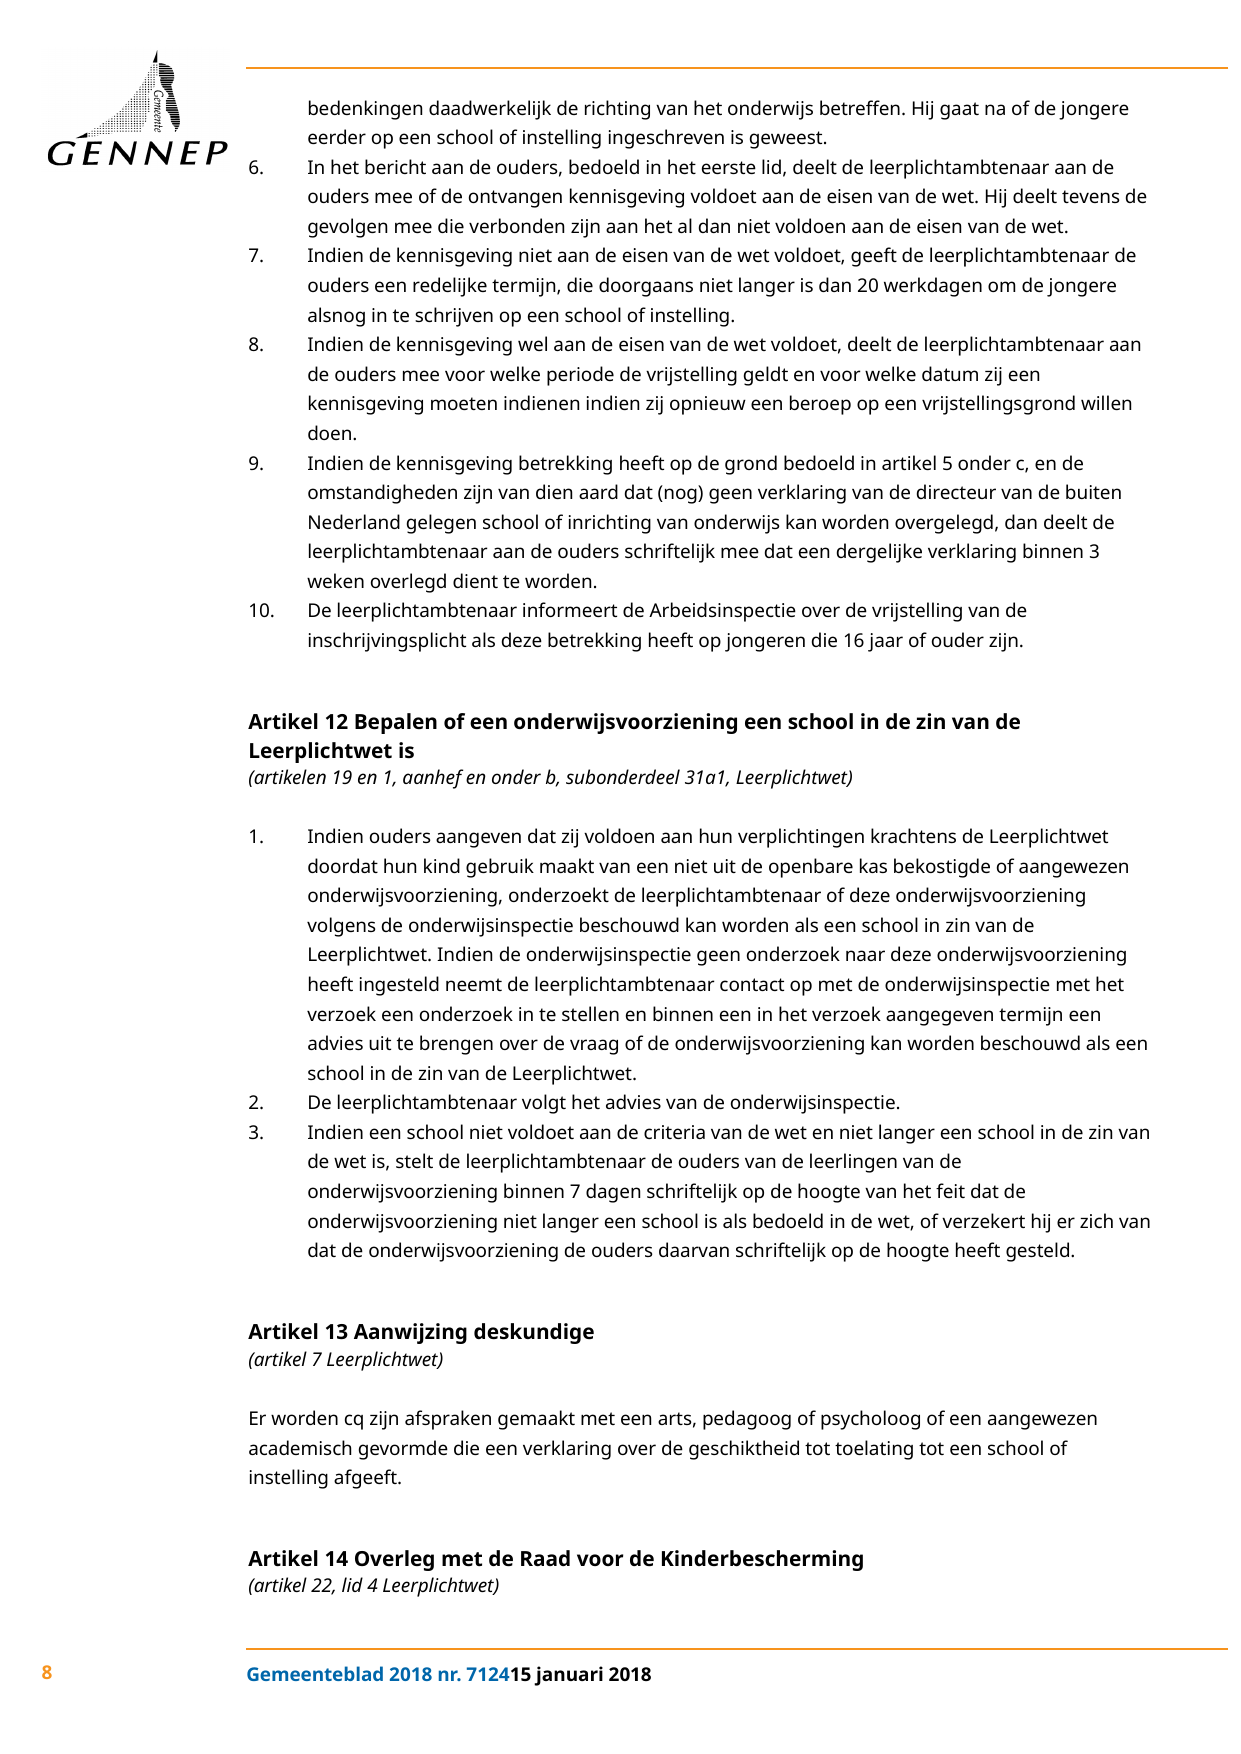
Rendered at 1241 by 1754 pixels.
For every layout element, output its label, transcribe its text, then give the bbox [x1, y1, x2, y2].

list Indien de kennisgeving betrekking heeft op de grond bedoeld in artikel 5 onder c, en de omstandigheden zijn van dien aard dat (nog) geen verklaring van de directeur van de buiten Nederland gelegen school of inrichting van onderwijs kan worden overgelegd, dan deelt de leerplichtambtenaar aan de ouders schriftelijk mee dat een dergelijke verklaring binnen 3 weken overlegd dient te worden. [248, 450, 1152, 594]
list Indien ouders aangeven dat zij voldoen aan hun verplichtingen krachtens de Leerplichtwet doordat hun kind gebruik maakt van een niet uit de openbare kas bekostigde of aangewezen onderwijsvoorziening, onderzoekt de leerplichtambtenaar of deze onderwijsvoorziening volgens de onderwijsinspectie beschouwd kan worden als een school in zin van de Leerplichtwet. Indien de onderwijsinspectie geen onderzoek naar deze onderwijsvoorziening heeft ingesteld neemt de leerplichtambtenaar contact op met de onderwijsinspectie met het verzoek een onderzoek in te stellen en binnen een in het verzoek aangegeven termijn een advies uit te brengen over de vraag of de onderwijsvoorziening kan worden beschouwd als een school in de zin van de Leerplichtwet. [248, 823, 1152, 1086]
text Artikel 12 Bepalen of een onderwijsvoorziening een school in de zin van de Leerplichtwet is [248, 707, 1152, 764]
text (artikel 7 Leerplichtwet) [248, 1346, 1152, 1372]
picture [41, 47, 231, 172]
list Indien de kennisgeving wel aan de eisen van de wet voldoet, deelt de leerplichtambtenaar aan de ouders mee voor welke periode de vrijstelling geldt en voor welke datum zij een kennisgeving moeten indienen indien zij opnieuw een beroep op een vrijstellingsgrond willen doen. [248, 331, 1152, 446]
text (artikel 22, lid 4 Leerplichtwet) [248, 1573, 1152, 1598]
list De leerplichtambtenaar informeert de Arbeidsinspectie over de vrijstelling van de inschrijvingsplicht als deze betrekking heeft op jongeren die 16 jaar of ouder zijn. [248, 598, 1152, 653]
list Indien de kennisgeving niet aan de eisen van de wet voldoet, geeft de leerplichtambtenaar de ouders een redelijke termijn, die doorgaans niet langer is dan 20 werkdagen om de jongere alsnog in te schrijven op een school of instelling. [248, 243, 1152, 328]
text Artikel 14 Overleg met de Raad voor de Kinderbescherming [248, 1544, 1152, 1573]
list In het bericht aan de ouders, bedoeld in het eerste lid, deelt de leerplichtambtenaar aan de ouders mee of de ontvangen kennisgeving voldoet aan de eisen van de wet. Hij deelt tevens de gevolgen mee die verbonden zijn aan het al dan niet voldoen aan de eisen van de wet. [248, 154, 1152, 239]
list De leerplichtambtenaar volgt het advies van de onderwijsinspectie. [248, 1089, 1152, 1115]
text Artikel 13 Aanwijzing deskundige [248, 1317, 1152, 1346]
text (artikelen 19 en 1, aanhef en onder b, subonderdeel 31a1, Leerplichtwet) [248, 764, 1152, 790]
list Indien een school niet voldoet aan de criteria van de wet en niet langer een school in de zin van de wet is, stelt de leerplichtambtenaar de ouders van de leerlingen van de onderwijsvoorziening binnen 7 dagen schriftelijk op de hoogte van het feit dat de onderwijsvoorziening niet langer een school is als bedoeld in de wet, of verzekert hij er zich van dat de onderwijsvoorziening de ouders daarvan schriftelijk op de hoogte heeft gesteld. [248, 1119, 1152, 1263]
text Er worden cq zijn afspraken gemaakt met een arts, pedagoog of psycholoog of een aangewezen academisch gevormde die een verklaring over de geschiktheid tot toelating tot een school of instelling afgeeft. [248, 1405, 1152, 1490]
list bedenkingen daadwerkelijk de richting van het onderwijs betreffen. Hij gaat na of de jongere eerder op een school of instelling ingeschreven is geweest. [248, 95, 1152, 150]
